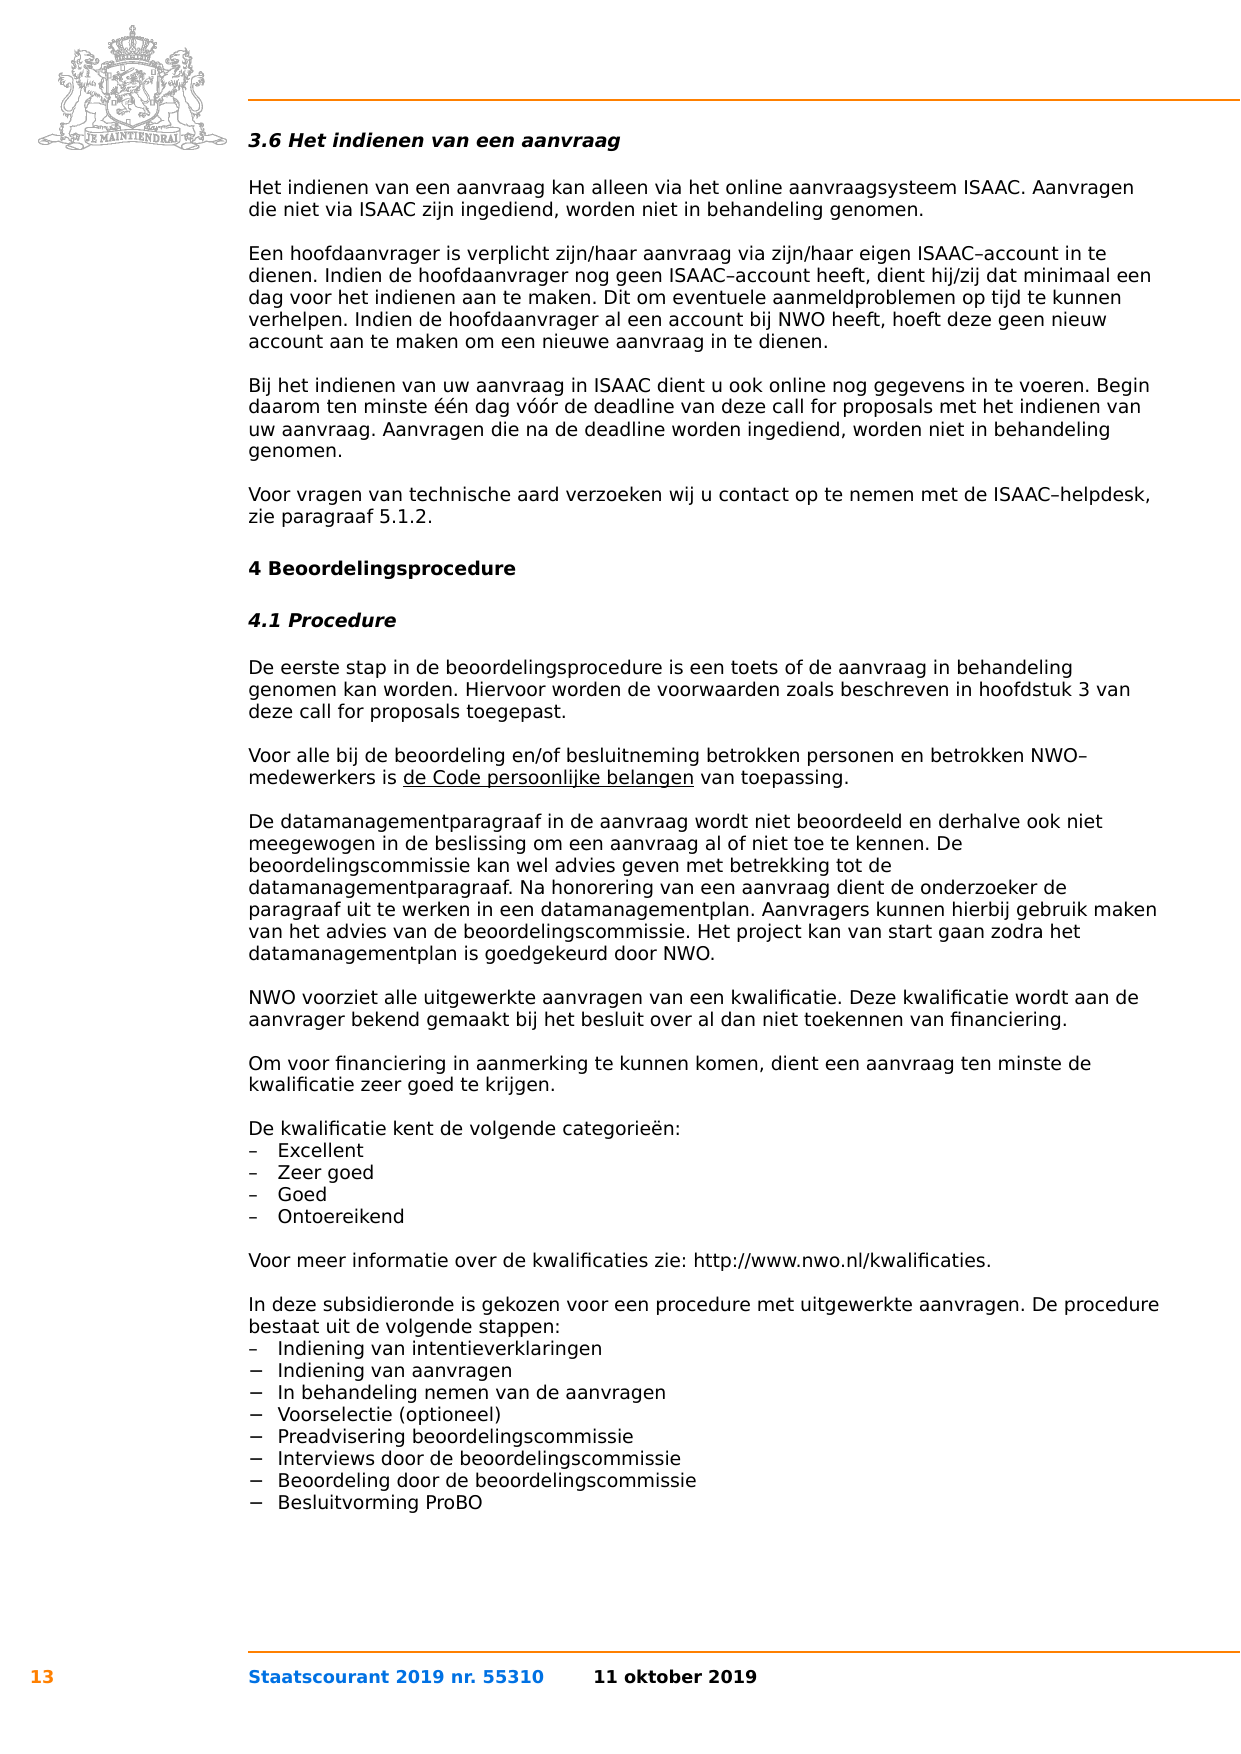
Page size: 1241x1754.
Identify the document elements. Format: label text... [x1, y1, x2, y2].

text – Goed [248, 1184, 1163, 1206]
text − Preadvisering beoordelingscommissie [248, 1426, 1163, 1448]
text De datamanagementparagraaf in de aanvraag wordt niet beoordeeld en derhalve ook niet meegewogen in de beslissing om een aanvraag al of niet toe te kennen. De beoordelingscommissie kan wel advies geven met betrekking tot de datamanagementparagraaf. Na honorering van een aanvraag dient de onderzoeker de paragraaf uit te werken in een datamanagementplan. Aanvragers kunnen hierbij gebruik maken van het advies van de beoordelingscommissie. Het project kan van start gaan zodra het datamanagementplan is goedgekeurd door NWO. [248, 811, 1163, 965]
text − Besluitvorming ProBO [248, 1492, 1163, 1514]
text – Zeer goed [248, 1162, 1163, 1184]
text De eerste stap in de beoordelingsprocedure is een toets of de aanvraag in behandeling genomen kan worden. Hiervoor worden de voorwaarden zoals beschreven in hoofdstuk 3 van deze call for proposals toegepast. [248, 657, 1163, 723]
subtitle 4 Beoordelingsprocedure [248, 558, 1163, 580]
text In deze subsidieronde is gekozen voor een procedure met uitgewerkte aanvragen. De procedure bestaat uit de volgende stappen: [248, 1294, 1163, 1338]
text NWO voorziet alle uitgewerkte aanvragen van een kwalificatie. Deze kwalificatie wordt aan de aanvrager bekend gemaakt bij het besluit over al dan niet toekennen van financiering. [248, 987, 1163, 1031]
text − In behandeling nemen van de aanvragen [248, 1382, 1163, 1404]
text − Voorselectie (optioneel) [248, 1404, 1163, 1426]
text − Interviews door de beoordelingscommissie [248, 1448, 1163, 1470]
text Bij het indienen van uw aanvraag in ISAAC dient u ook online nog gegevens in te voeren. Begin daarom ten minste één dag vóór de deadline van deze call for proposals met het indienen van uw aanvraag. Aanvragen die na de deadline worden ingediend, worden niet in behandeling genomen. [248, 374, 1163, 462]
text Een hoofdaanvrager is verplicht zijn/haar aanvraag via zijn/haar eigen ISAAC–account in te dienen. Indien de hoofdaanvrager nog geen ISAAC–account heeft, dient hij/zij dat minimaal een dag voor het indienen aan te maken. Dit om eventuele aanmeldproblemen op tijd te kunnen verhelpen. Indien de hoofdaanvrager al een account bij NWO heeft, hoeft deze geen nieuw account aan te maken om een nieuwe aanvraag in te dienen. [248, 243, 1163, 353]
text Voor vragen van technische aard verzoeken wij u contact op te nemen met de ISAAC–helpdesk, zie paragraaf 5.1.2. [248, 484, 1163, 528]
text – Indiening van intentieverklaringen [248, 1338, 1163, 1360]
text Voor alle bij de beoordeling en/of besluitneming betrokken personen en betrokken NWO–medewerkers is de Code persoonlijke belangen van toepassing. [248, 745, 1163, 789]
text − Indiening van aanvragen [248, 1360, 1163, 1382]
text − Beoordeling door de beoordelingscommissie [248, 1470, 1163, 1492]
subtitle 3.6 Het indienen van een aanvraag [248, 130, 1163, 152]
picture [38, 25, 227, 150]
text Voor meer informatie over de kwalificaties zie: http://www.nwo.nl/kwalificaties. [248, 1250, 1163, 1272]
text – Excellent [248, 1140, 1163, 1162]
text – Ontoereikend [248, 1206, 1163, 1228]
text Om voor financiering in aanmerking te kunnen komen, dient een aanvraag ten minste de kwalificatie zeer goed te krijgen. [248, 1052, 1163, 1096]
text Het indienen van een aanvraag kan alleen via het online aanvraagsysteem ISAAC. Aanvragen die niet via ISAAC zijn ingediend, worden niet in behandeling genomen. [248, 177, 1163, 221]
subtitle 4.1 Procedure [248, 610, 1163, 632]
text De kwalificatie kent de volgende categorieën: [248, 1118, 1163, 1140]
